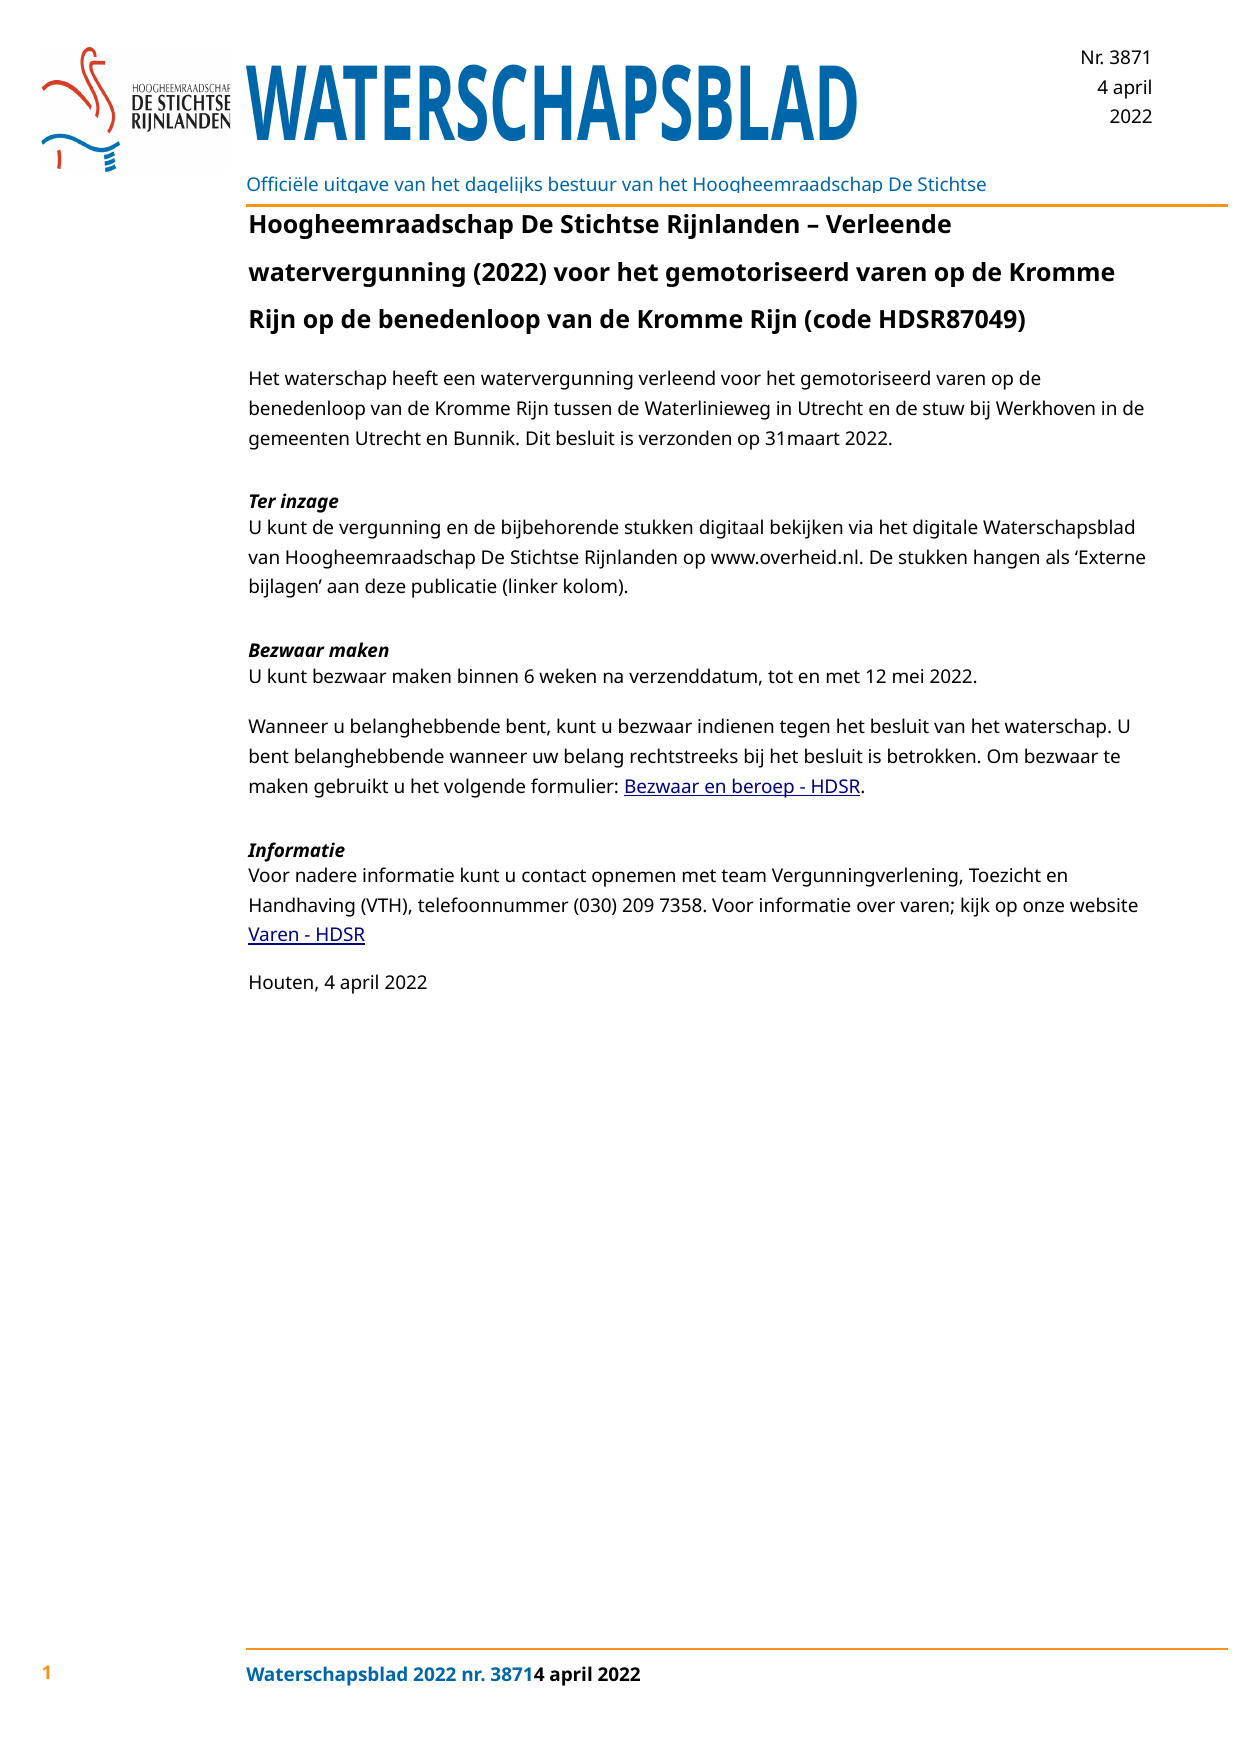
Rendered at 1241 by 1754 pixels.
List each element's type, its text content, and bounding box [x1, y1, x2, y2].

text Ter inzage [248, 489, 1152, 514]
text Informatie [248, 837, 1152, 862]
picture [41, 47, 231, 172]
text Bezwaar maken [248, 637, 1152, 663]
text Hoogheemraadschap De Stichtse Rijnlanden – Verleende watervergunning (2022) voor het gemotoriseerd varen op de Kromme Rijn op de benedenloop van de Kromme Rijn (code HDSR87049) [248, 207, 1152, 336]
text U kunt de vergunning en de bijbehorende stukken digitaal bekijken via het digitale Waterschapsblad van Hoogheemraadschap De Stichtse Rijnlanden op www.overheid.nl. De stukken hangen als ‘Externe bijlagen’ aan deze publicatie (linker kolom). [248, 514, 1152, 599]
text U kunt bezwaar maken binnen 6 weken na verzenddatum, tot en met 12 mei 2022. [248, 663, 1152, 689]
text Houten, 4 april 2022 [248, 969, 1152, 995]
text Het waterschap heeft een watervergunning verleend voor het gemotoriseerd varen op de benedenloop van de Kromme Rijn tussen de Waterlinieweg in Utrecht en de stuw bij Werkhoven in de gemeenten Utrecht en Bunnik. Dit besluit is verzonden op 31maart 2022. [248, 366, 1152, 450]
text Voor nadere informatie kunt u contact opnemen met team Vergunningverlening, Toezicht en Handhaving (VTH), telefoonnummer (030) 209 7358. Voor informatie over varen; kijk op onze website Varen - HDSR [248, 862, 1152, 947]
text Wanneer u belanghebbende bent, kunt u bezwaar indienen tegen het besluit van het waterschap. U bent belanghebbende wanneer uw belang rechtstreeks bij het besluit is betrokken. Om bezwaar te maken gebruikt u het volgende formulier: Bezwaar en beroep - HDSR. [248, 714, 1152, 798]
